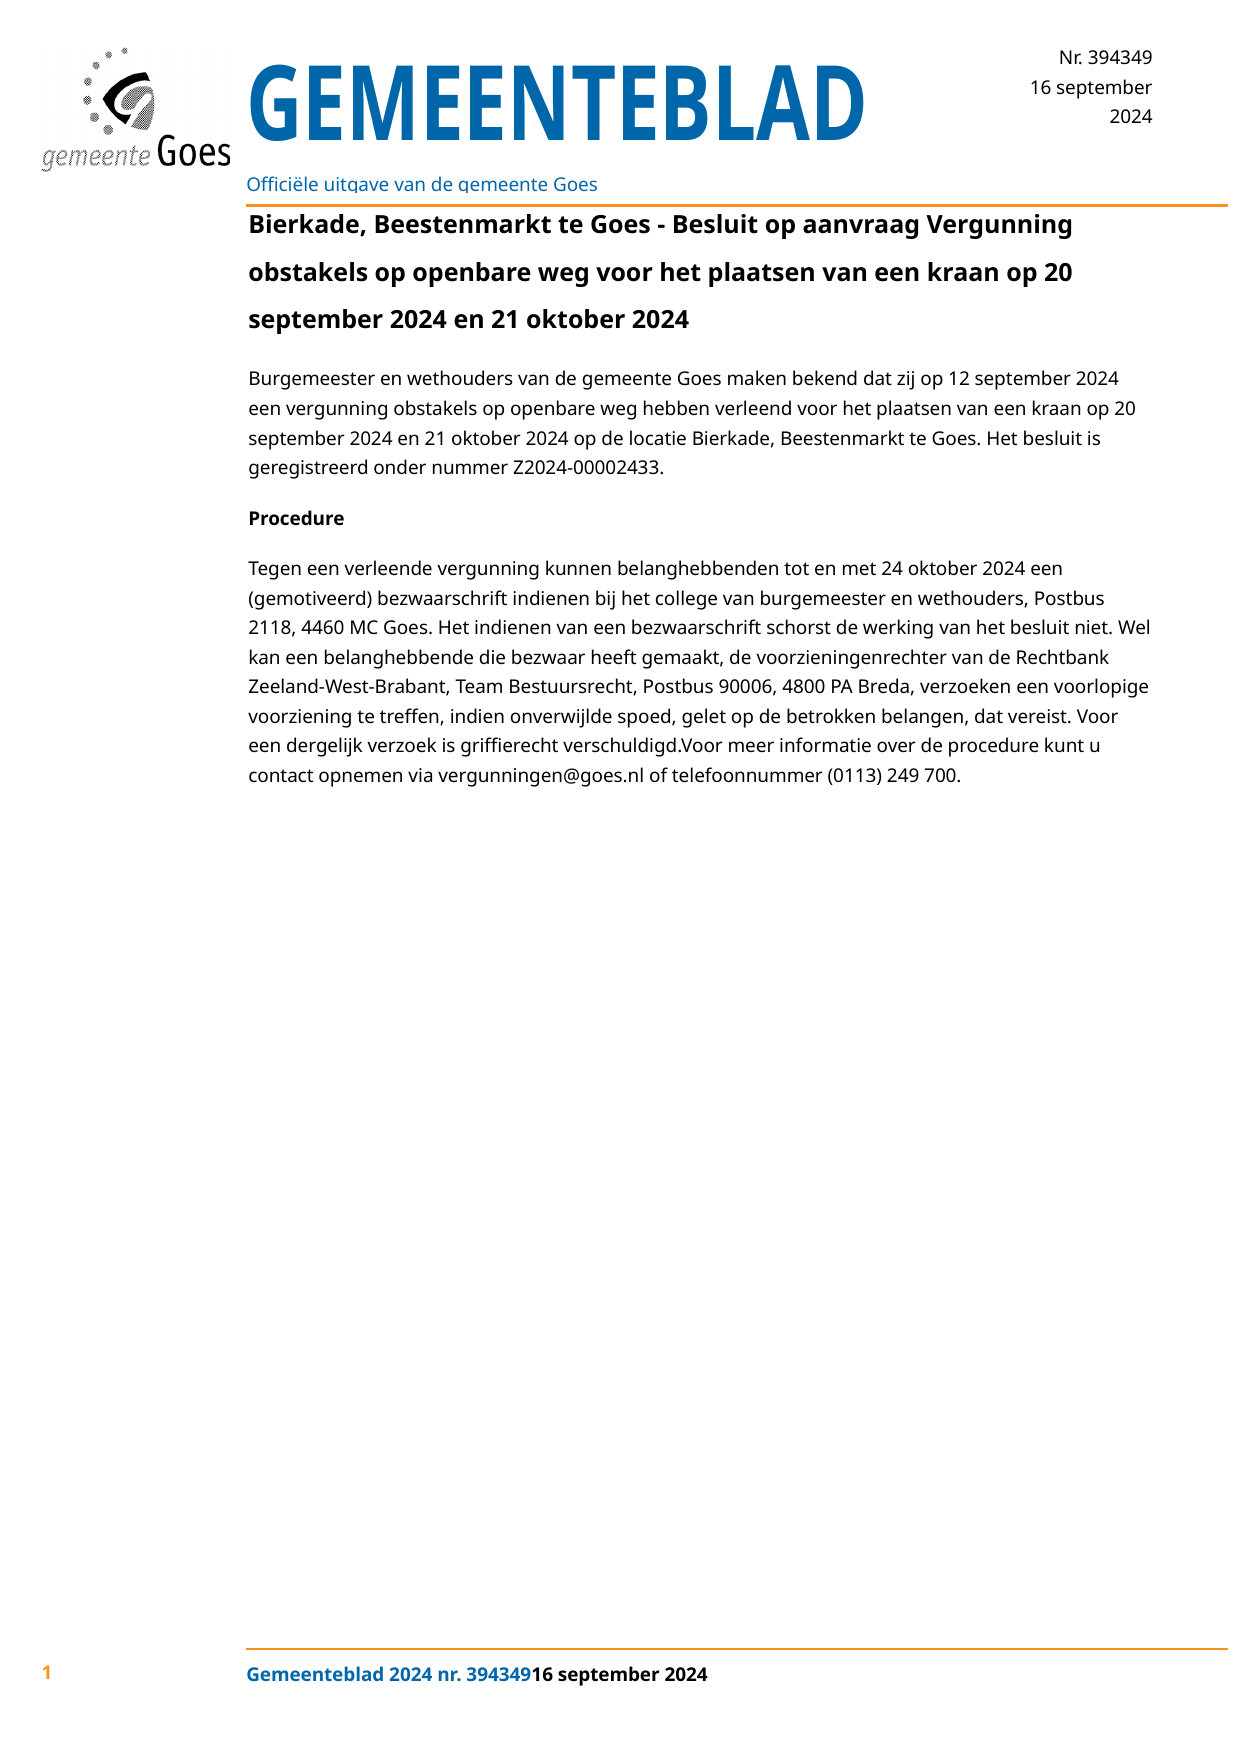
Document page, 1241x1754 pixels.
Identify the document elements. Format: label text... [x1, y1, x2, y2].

text Burgemeester en wethouders van de gemeente Goes maken bekend dat zij op 12 september 2024 een vergunning obstakels op openbare weg hebben verleend voor het plaatsen van een kraan op 20 september 2024 en 21 oktober 2024 op de locatie Bierkade, Beestenmarkt te Goes. Het besluit is geregistreerd onder nummer Z2024-00002433. [248, 366, 1152, 480]
text Tegen een verleende vergunning kunnen belanghebbenden tot en met 24 oktober 2024 een (gemotiveerd) bezwaarschrift indienen bij het college van burgemeester en wethouders, Postbus 2118, 4460 MC Goes. Het indienen van een bezwaarschrift schorst de werking van het besluit niet. Wel kan een belanghebbende die bezwaar heeft gemaakt, de voorzieningenrechter van de Rechtbank Zeeland-West-Brabant, Team Bestuursrecht, Postbus 90006, 4800 PA Breda, verzoeken een voorlopige voorziening te treffen, indien onverwijlde spoed, gelet op de betrokken belangen, dat vereist. Voor een dergelijk verzoek is griffierecht verschuldigd.Voor meer informatie over de procedure kunt u contact opnemen via vergunningen@goes.nl of telefoonnummer (0113) 249 700. [248, 555, 1152, 788]
text Procedure [248, 505, 1152, 530]
text Bierkade, Beestenmarkt te Goes - Besluit op aanvraag Vergunning obstakels op openbare weg voor het plaatsen van een kraan op 20 september 2024 en 21 oktober 2024 [248, 207, 1152, 336]
picture [41, 47, 231, 172]
